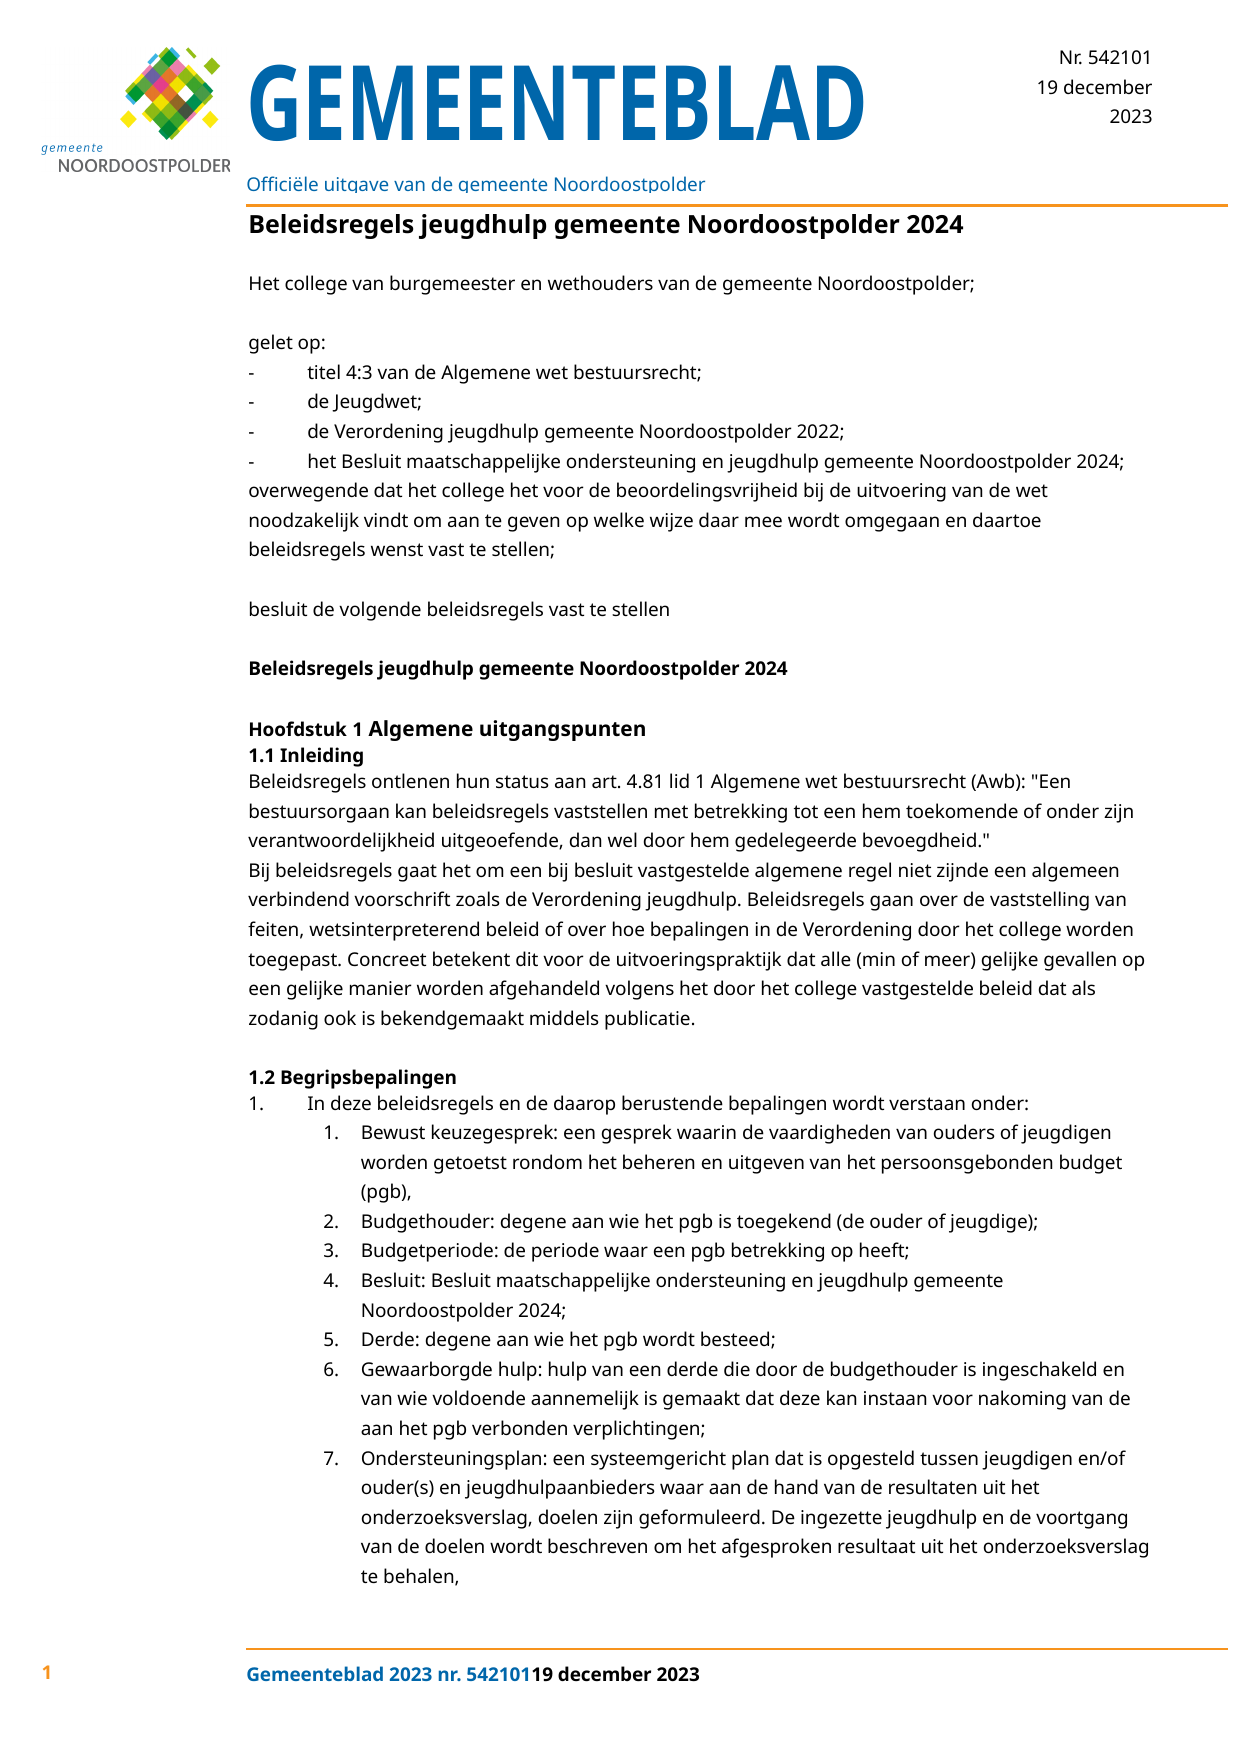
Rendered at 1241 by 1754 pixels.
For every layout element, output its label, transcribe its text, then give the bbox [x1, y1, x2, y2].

list Besluit: Besluit maatschappelijke ondersteuning en jeugdhulp gemeente Noordoostpolder 2024; [323, 1267, 1152, 1323]
list In deze beleidsregels en de daarop berustende bepalingen wordt verstaan onder: [248, 1090, 1152, 1116]
list Ondersteuningsplan: een systeemgericht plan dat is opgesteld tussen jeugdigen en/of ouder(s) en jeugdhulpaanbieders waar aan de hand van de resultaten uit het onderzoeksverslag, doelen zijn geformuleerd. De ingezette jeugdhulp en de voortgang van de doelen wordt beschreven om het afgesproken resultaat uit het onderzoeksverslag te behalen, [323, 1445, 1152, 1589]
list titel 4:3 van de Algemene wet bestuursrecht; [248, 359, 1152, 385]
text Het college van burgemeester en wethouders van de gemeente Noordoostpolder; [248, 270, 1152, 296]
text besluit de volgende beleidsregels vast te stellen [248, 596, 1152, 621]
text overwegende dat het college het voor de beoordelingsvrijheid bij de uitvoering van de wet noodzakelijk vindt om aan te geven op welke wijze daar mee wordt omgegaan en daartoe beleidsregels wenst vast te stellen; [248, 477, 1152, 562]
text 1.2 Begripsbepalingen [248, 1064, 1152, 1090]
list Budgetperiode: de periode waar een pgb betrekking op heeft; [323, 1238, 1152, 1263]
list het Besluit maatschappelijke ondersteuning en jeugdhulp gemeente Noordoostpolder 2024; [248, 448, 1152, 473]
list de Verordening jeugdhulp gemeente Noordoostpolder 2022; [248, 418, 1152, 444]
list Bewust keuzegesprek: een gesprek waarin de vaardigheden van ouders of jeugdigen worden getoetst rondom het beheren en uitgeven van het persoonsgebonden budget (pgb), [323, 1119, 1152, 1204]
picture [41, 47, 231, 172]
text 1.1 Inleiding [248, 742, 1152, 768]
list Budgethouder: degene aan wie het pgb is toegekend (de ouder of jeugdige); [323, 1208, 1152, 1234]
text Beleidsregels jeugdhulp gemeente Noordoostpolder 2024 [248, 655, 1152, 681]
list Derde: degene aan wie het pgb wordt besteed; [323, 1326, 1152, 1352]
list de Jeugdwet; [248, 389, 1152, 414]
text Hoofdstuk 1 Algemene uitgangspunten [248, 714, 1152, 742]
list Gewaarborgde hulp: hulp van een derde die door de budgethouder is ingeschakeld en van wie voldoende aannemelijk is gemaakt dat deze kan instaan voor nakoming van de aan het pgb verbonden verplichtingen; [323, 1356, 1152, 1441]
text Beleidsregels jeugdhulp gemeente Noordoostpolder 2024 [248, 207, 1152, 241]
text Bij beleidsregels gaat het om een bij besluit vastgestelde algemene regel niet zijnde een algemeen verbindend voorschrift zoals de Verordening jeugdhulp. Beleidsregels gaan over de vaststelling van feiten, wetsinterpreterend beleid of over hoe bepalingen in de Verordening door het college worden toegepast. Concreet betekent dit voor de uitvoeringspraktijk dat alle (min of meer) gelijke gevallen op een gelijke manier worden afgehandeld volgens het door het college vastgestelde beleid dat als zodanig ook is bekendgemaakt middels publicatie. [248, 857, 1152, 1031]
text Beleidsregels ontlenen hun status aan art. 4.81 lid 1 Algemene wet bestuursrecht (Awb): "Een bestuursorgaan kan beleidsregels vaststellen met betrekking tot een hem toekomende of onder zijn verantwoordelijkheid uitgeoefende, dan wel door hem gedelegeerde bevoegdheid." [248, 768, 1152, 853]
text gelet op: [248, 329, 1152, 355]
